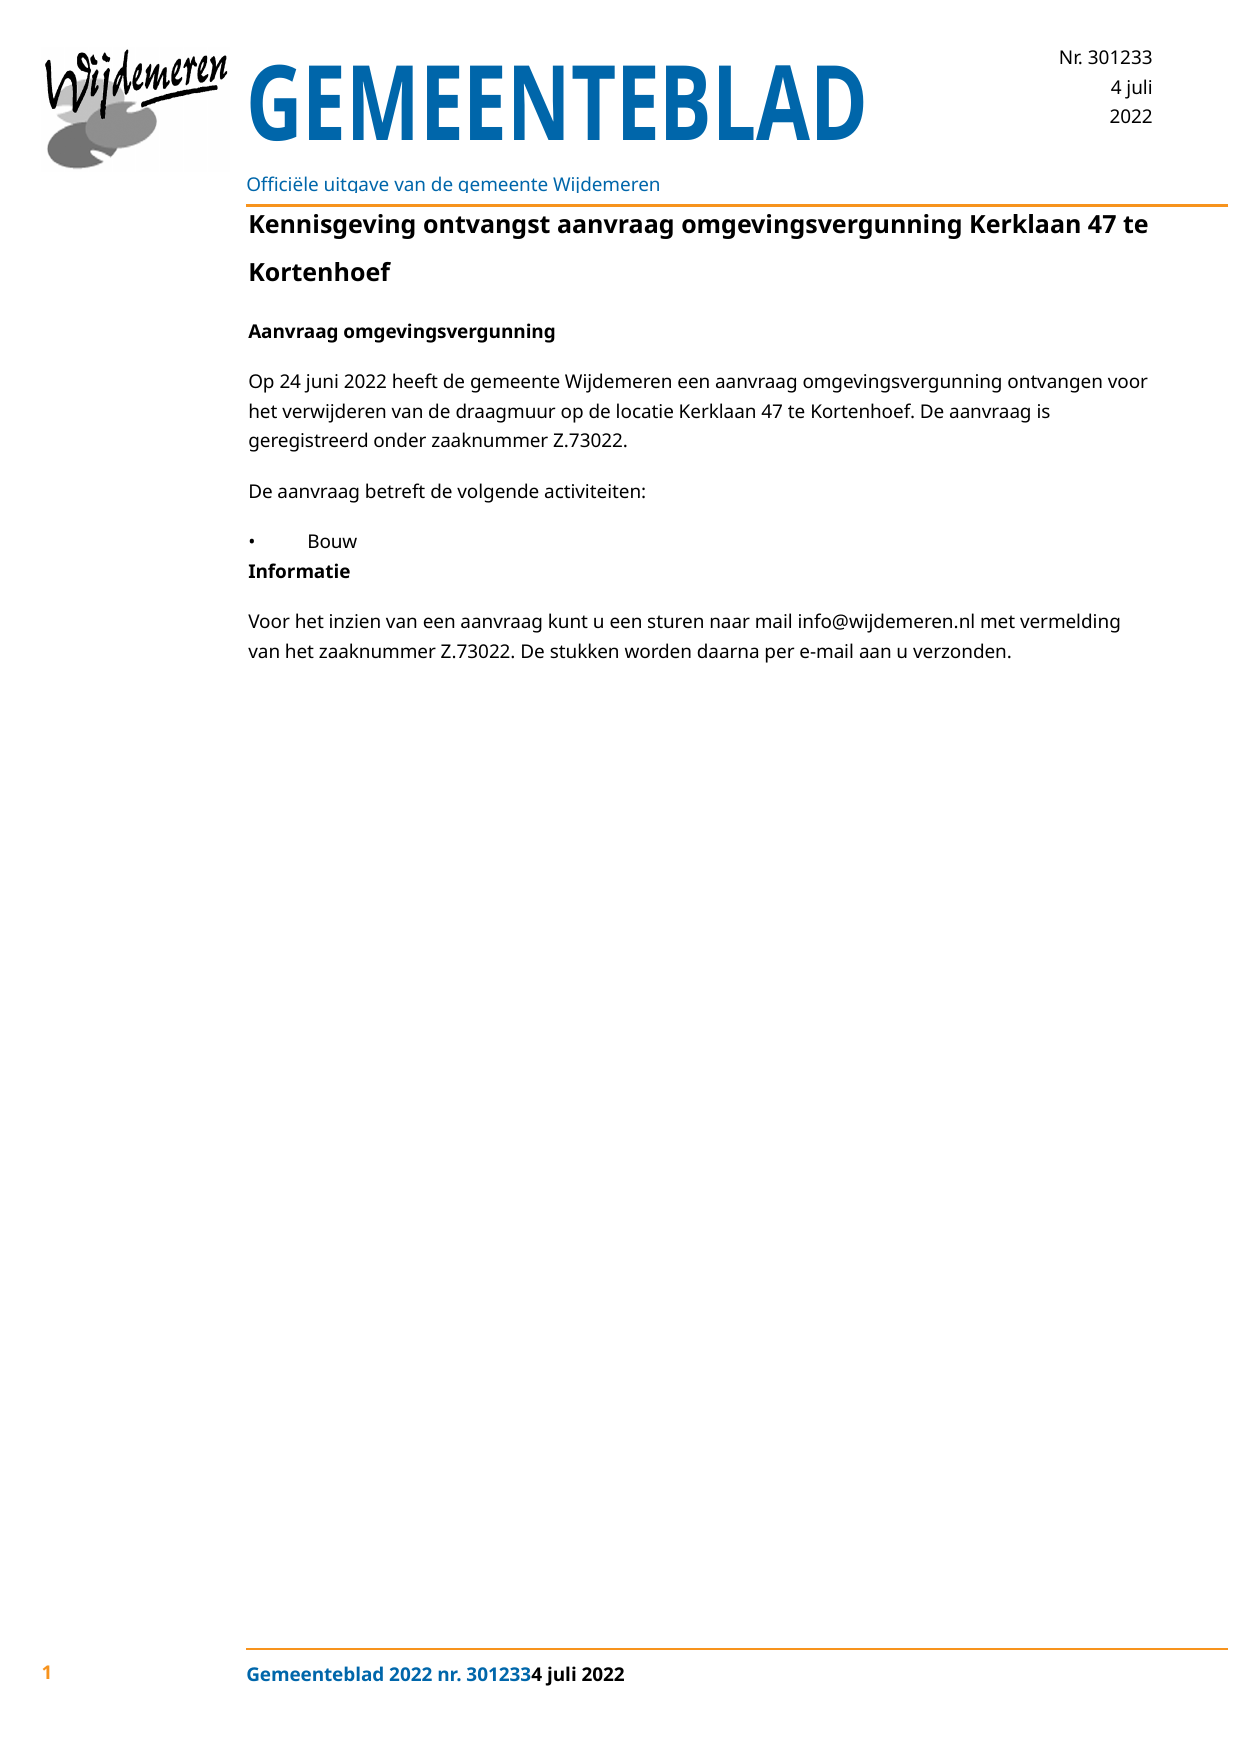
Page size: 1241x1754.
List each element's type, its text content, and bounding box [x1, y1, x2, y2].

text Kennisgeving ontvangst aanvraag omgevingsvergunning Kerklaan 47 te Kortenhoef [248, 207, 1152, 288]
text Informatie [248, 558, 1152, 584]
text Aanvraag omgevingsvergunning [248, 318, 1152, 344]
text De aanvraag betreft de volgende activiteiten: [248, 478, 1152, 504]
picture [41, 47, 231, 172]
text Op 24 juni 2022 heeft de gemeente Wijdemeren een aanvraag omgevingsvergunning ontvangen voor het verwijderen van de draagmuur op de locatie Kerklaan 47 te Kortenhoef. De aanvraag is geregistreerd onder zaaknummer Z.73022. [248, 368, 1152, 453]
text Voor het inzien van een aanvraag kunt u een sturen naar mail info@wijdemeren.nl met vermelding van het zaaknummer Z.73022. De stukken worden daarna per e-mail aan u verzonden. [248, 608, 1152, 664]
list Bouw [248, 528, 1152, 554]
